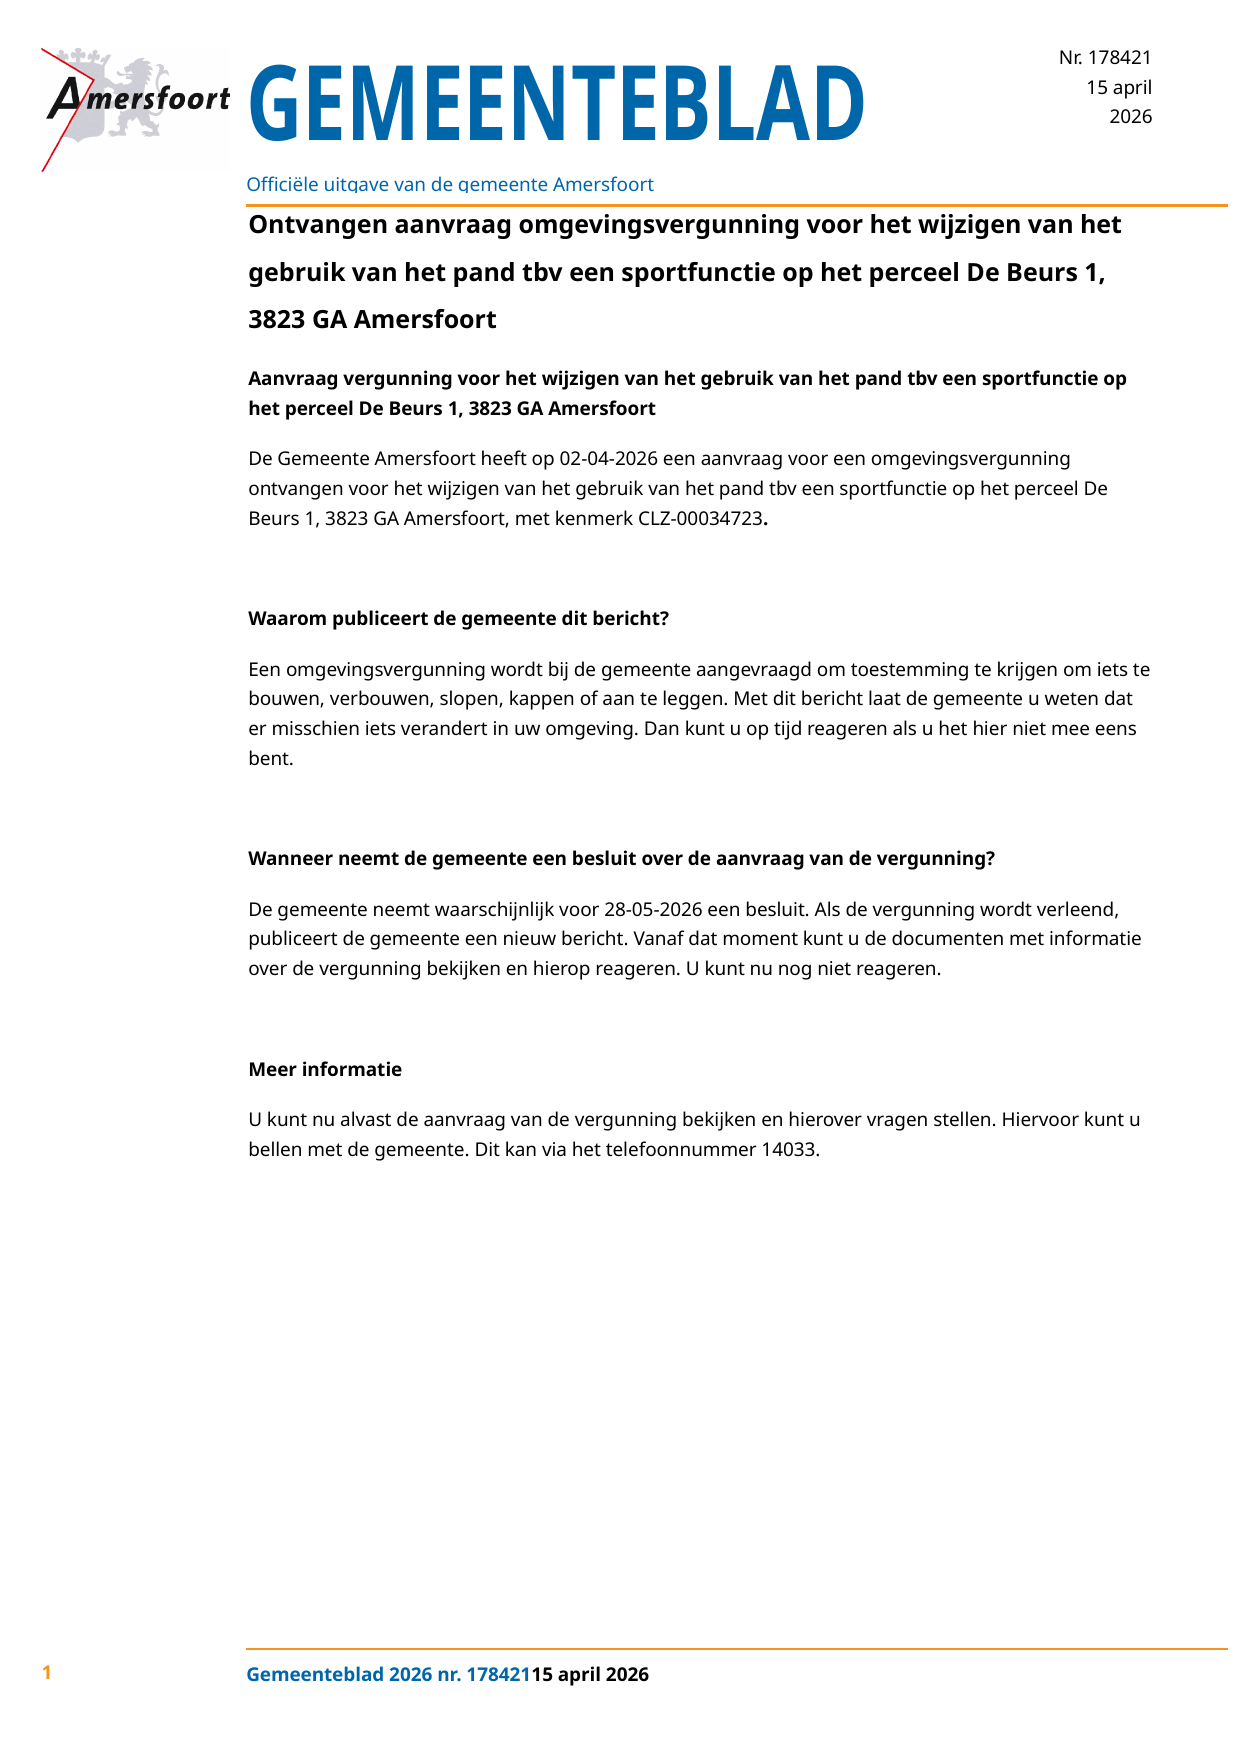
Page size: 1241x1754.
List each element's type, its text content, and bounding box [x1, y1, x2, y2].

text De gemeente neemt waarschijnlijk voor 28-05-2026 een besluit. Als de vergunning wordt verleend, publiceert de gemeente een nieuw bericht. Vanaf dat moment kunt u de documenten met informatie over de vergunning bekijken en hierop reageren. U kunt nu nog niet reageren. [248, 896, 1152, 981]
text Een omgevingsvergunning wordt bij de gemeente aangevraagd om toestemming te krijgen om iets te bouwen, verbouwen, slopen, kappen of aan te leggen. Met dit bericht laat de gemeente u weten dat er misschien iets verandert in uw omgeving. Dan kunt u op tijd reageren als u het hier niet mee eens bent. [248, 656, 1152, 770]
text Wanneer neemt de gemeente een besluit over de aanvraag van de vergunning? [248, 846, 1152, 871]
text Waarom publiceert de gemeente dit bericht? [248, 606, 1152, 631]
text Aanvraag vergunning voor het wijzigen van het gebruik van het pand tbv een sportfunctie op het perceel De Beurs 1, 3823 GA Amersfoort [248, 366, 1152, 421]
text De Gemeente Amersfoort heeft op 02-04-2026 een aanvraag voor een omgevingsvergunning ontvangen voor het wijzigen van het gebruik van het pand tbv een sportfunctie op het perceel De Beurs 1, 3823 GA Amersfoort, met kenmerk CLZ-00034723. [248, 446, 1152, 530]
picture [41, 47, 231, 172]
text U kunt nu alvast de aanvraag van de vergunning bekijken en hierover vragen stellen. Hiervoor kunt u bellen met de gemeente. Dit kan via het telefoonnummer 14033. [248, 1106, 1152, 1162]
text Meer informatie [248, 1056, 1152, 1082]
text Ontvangen aanvraag omgevingsvergunning voor het wijzigen van het gebruik van het pand tbv een sportfunctie op het perceel De Beurs 1, 3823 GA Amersfoort [248, 207, 1152, 336]
